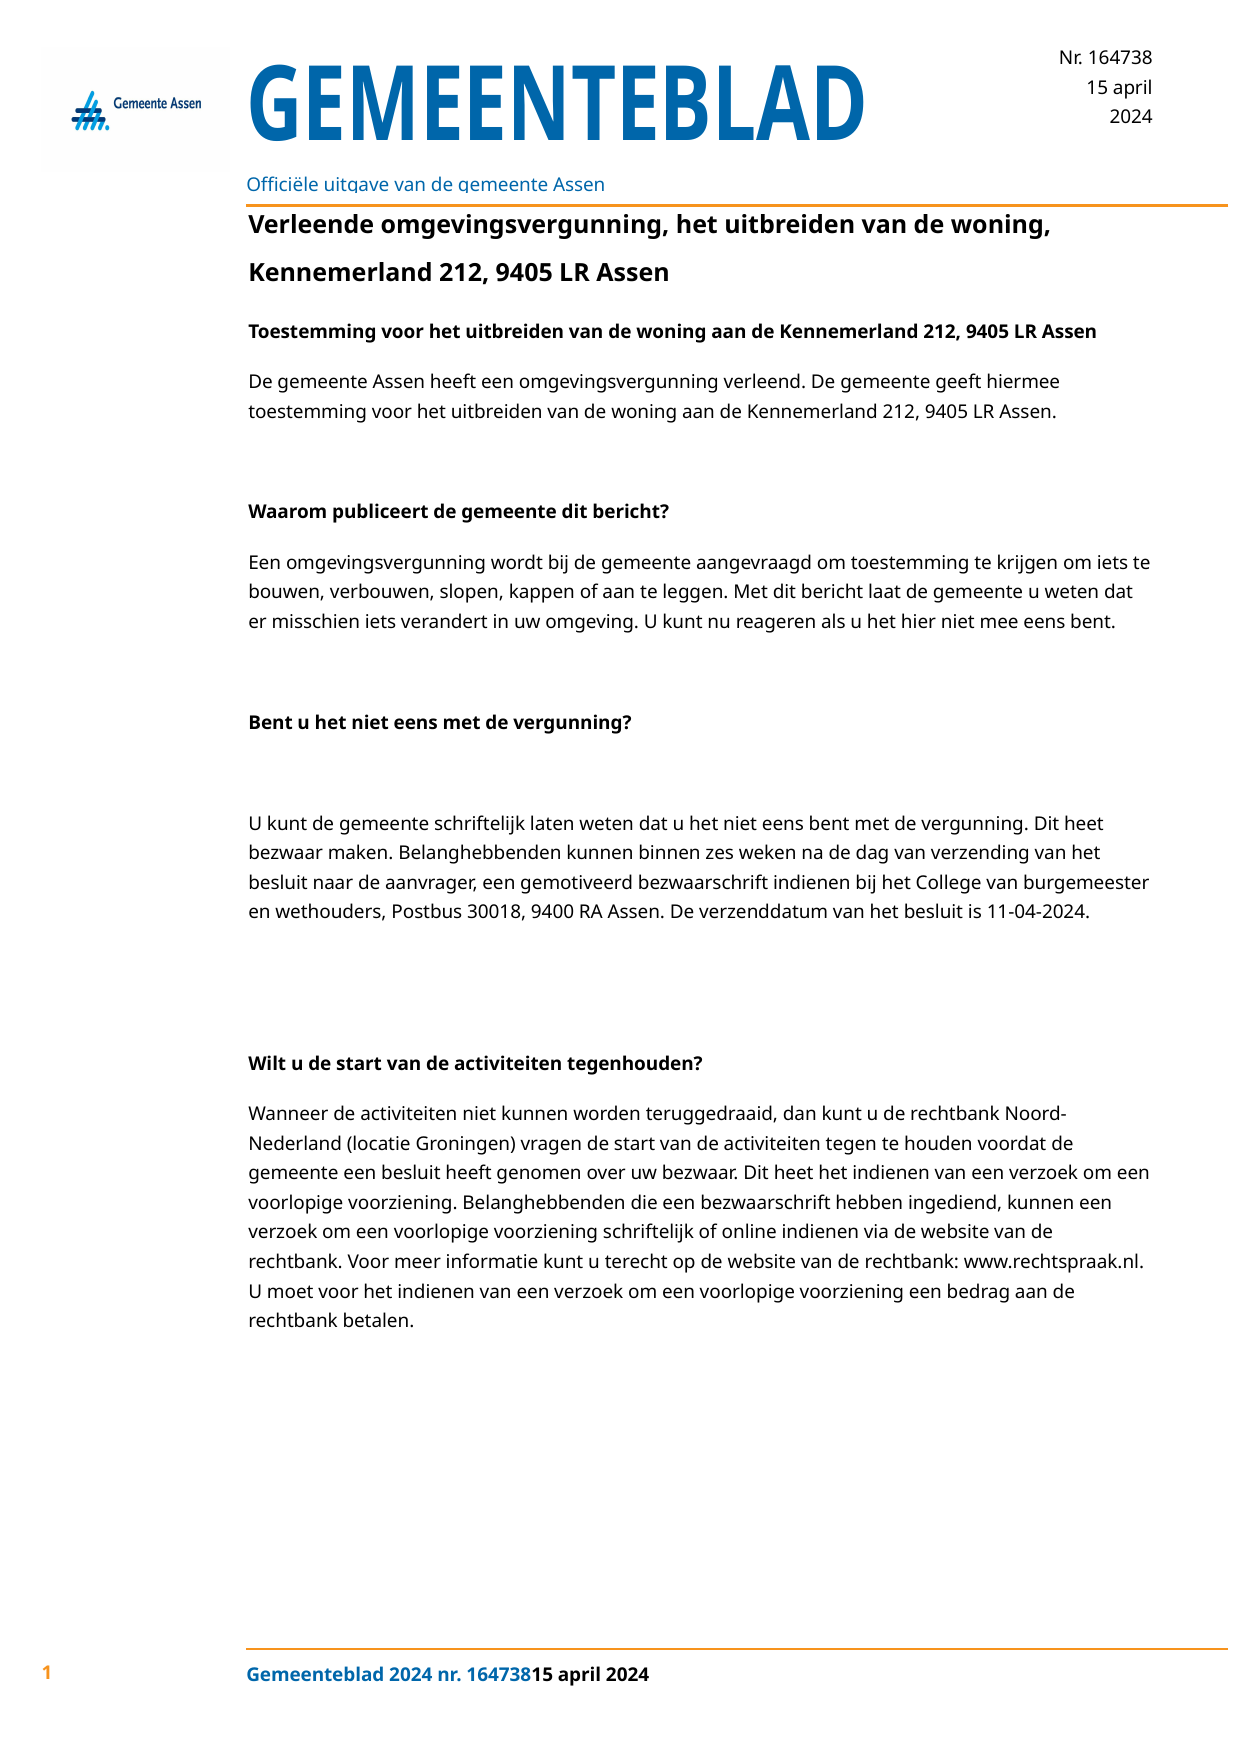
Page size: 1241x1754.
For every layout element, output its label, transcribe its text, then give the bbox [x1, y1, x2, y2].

text Een omgevingsvergunning wordt bij de gemeente aangevraagd om toestemming te krijgen om iets te bouwen, verbouwen, slopen, kappen of aan te leggen. Met dit bericht laat de gemeente u weten dat er misschien iets verandert in uw omgeving. U kunt nu reageren als u het hier niet mee eens bent. [248, 549, 1152, 634]
picture [41, 47, 231, 172]
text Bent u het niet eens met de vergunning? [248, 709, 1152, 735]
text Verleende omgevingsvergunning, het uitbreiden van de woning, Kennemerland 212, 9405 LR Assen [248, 207, 1152, 288]
text U kunt de gemeente schriftelijk laten weten dat u het niet eens bent met de vergunning. Dit heet bezwaar maken. Belanghebbenden kunnen binnen zes weken na de dag van verzending van het besluit naar de aanvrager, een gemotiveerd bezwaarschrift indienen bij het College van burgemeester en wethouders, Postbus 30018, 9400 RA Assen. De verzenddatum van het besluit is 11-04-2024. [248, 810, 1152, 924]
text Toestemming voor het uitbreiden van de woning aan de Kennemerland 212, 9405 LR Assen [248, 318, 1152, 344]
text Wanneer de activiteiten niet kunnen worden teruggedraaid, dan kunt u de rechtbank Noord-Nederland (locatie Groningen) vragen de start van de activiteiten tegen te houden voordat de gemeente een besluit heeft genomen over uw bezwaar. Dit heet het indienen van een verzoek om een voorlopige voorziening. Belanghebbenden die een bezwaarschrift hebben ingediend, kunnen een verzoek om een voorlopige voorziening schriftelijk of online indienen via de website van de rechtbank. Voor meer informatie kunt u terecht op de website van de rechtbank: www.rechtspraak.nl. U moet voor het indienen van een verzoek om een voorlopige voorziening een bedrag aan de rechtbank betalen. [248, 1100, 1152, 1333]
text Waarom publiceert de gemeente dit bericht? [248, 499, 1152, 524]
text Wilt u de start van de activiteiten tegenhouden? [248, 1050, 1152, 1076]
text De gemeente Assen heeft een omgevingsvergunning verleend. De gemeente geeft hiermee toestemming voor het uitbreiden van de woning aan de Kennemerland 212, 9405 LR Assen. [248, 368, 1152, 424]
